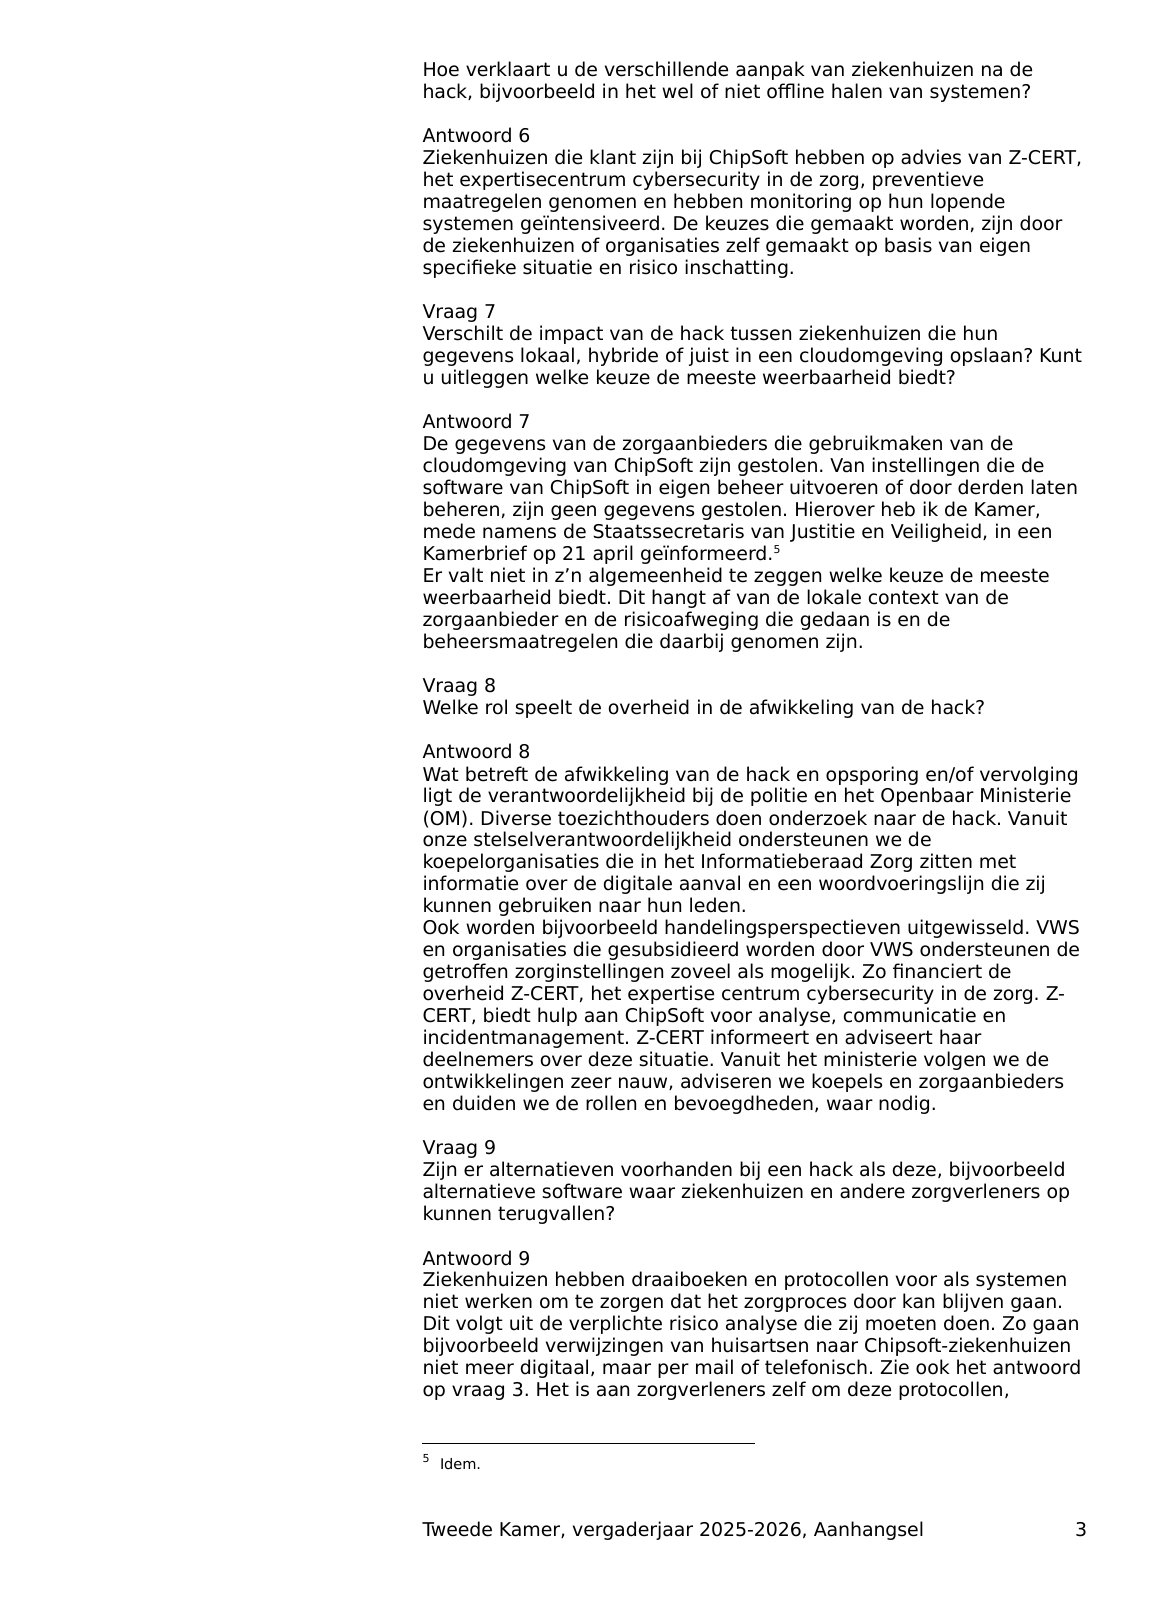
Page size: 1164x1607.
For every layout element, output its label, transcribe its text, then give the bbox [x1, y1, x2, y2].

text Ziekenhuizen die klant zijn bij ChipSoft hebben op advies van Z-CERT, het expertisecentrum cybersecurity in de zorg, preventieve maatregelen genomen en hebben monitoring op hun lopende systemen geïntensiveerd. De keuzes die gemaakt worden, zijn door de ziekenhuizen of organisaties zelf gemaakt op basis van eigen specifieke situatie en risico inschatting. [422, 147, 1087, 279]
text Antwoord 6 [422, 125, 1087, 147]
text Vraag 7 [422, 301, 1087, 323]
text Antwoord 9 [422, 1247, 1087, 1269]
text Vraag 8 [422, 675, 1087, 697]
text Antwoord 7 [422, 411, 1087, 433]
text Ziekenhuizen hebben draaiboeken en protocollen voor als systemen niet werken om te zorgen dat het zorgproces door kan blijven gaan. Dit volgt uit de verplichte risico analyse die zij moeten doen. Zo gaan bijvoorbeeld verwijzingen van huisartsen naar Chipsoft-ziekenhuizen niet meer digitaal, maar per mail of telefonisch. Zie ook het antwoord op vraag 3. Het is aan zorgverleners zelf om deze protocollen, [422, 1269, 1087, 1401]
text Idem. [422, 1452, 1087, 1474]
text Welke rol speelt de overheid in de afwikkeling van de hack? [422, 697, 1087, 719]
text Verschilt de impact van de hack tussen ziekenhuizen die hun gegevens lokaal, hybride of juist in een cloudomgeving opslaan? Kunt u uitleggen welke keuze de meeste weerbaarheid biedt? [422, 323, 1087, 389]
text De gegevens van de zorgaanbieders die gebruikmaken van de cloudomgeving van ChipSoft zijn gestolen. Van instellingen die de software van ChipSoft in eigen beheer uitvoeren of door derden laten beheren, zijn geen gegevens gestolen. Hierover heb ik de Kamer, mede namens de Staatssecretaris van Justitie en Veiligheid, in een Kamerbrief op 21 april geïnformeerd. [422, 433, 1087, 565]
text Hoe verklaart u de verschillende aanpak van ziekenhuizen na de hack, bijvoorbeeld in het wel of niet offline halen van systemen? [422, 59, 1087, 103]
text Er valt niet in z’n algemeenheid te zeggen welke keuze de meeste weerbaarheid biedt. Dit hangt af van de lokale context van de zorgaanbieder en de risicoafweging die gedaan is en de beheersmaatregelen die daarbij genomen zijn. [422, 565, 1087, 653]
text Wat betreft de afwikkeling van de hack en opsporing en/of vervolging ligt de verantwoordelijkheid bij de politie en het Openbaar Ministerie (OM). Diverse toezichthouders doen onderzoek naar de hack. Vanuit onze stelselverantwoordelijkheid ondersteunen we de koepelorganisaties die in het Informatieberaad Zorg zitten met informatie over de digitale aanval en een woordvoeringslijn die zij kunnen gebruiken naar hun leden. [422, 763, 1087, 917]
text Zijn er alternatieven voorhanden bij een hack als deze, bijvoorbeeld alternatieve software waar ziekenhuizen en andere zorgverleners op kunnen terugvallen? [422, 1159, 1087, 1225]
text Ook worden bijvoorbeeld handelingsperspectieven uitgewisseld. VWS en organisaties die gesubsidieerd worden door VWS ondersteunen de getroffen zorginstellingen zoveel als mogelijk. Zo financiert de overheid Z-CERT, het expertise centrum cybersecurity in de zorg. Z-CERT, biedt hulp aan ChipSoft voor analyse, communicatie en incidentmanagement. Z-CERT informeert en adviseert haar deelnemers over deze situatie. Vanuit het ministerie volgen we de ontwikkelingen zeer nauw, adviseren we koepels en zorgaanbieders en duiden we de rollen en bevoegdheden, waar nodig. [422, 917, 1087, 1115]
text Antwoord 8 [422, 741, 1087, 763]
text Vraag 9 [422, 1137, 1087, 1159]
